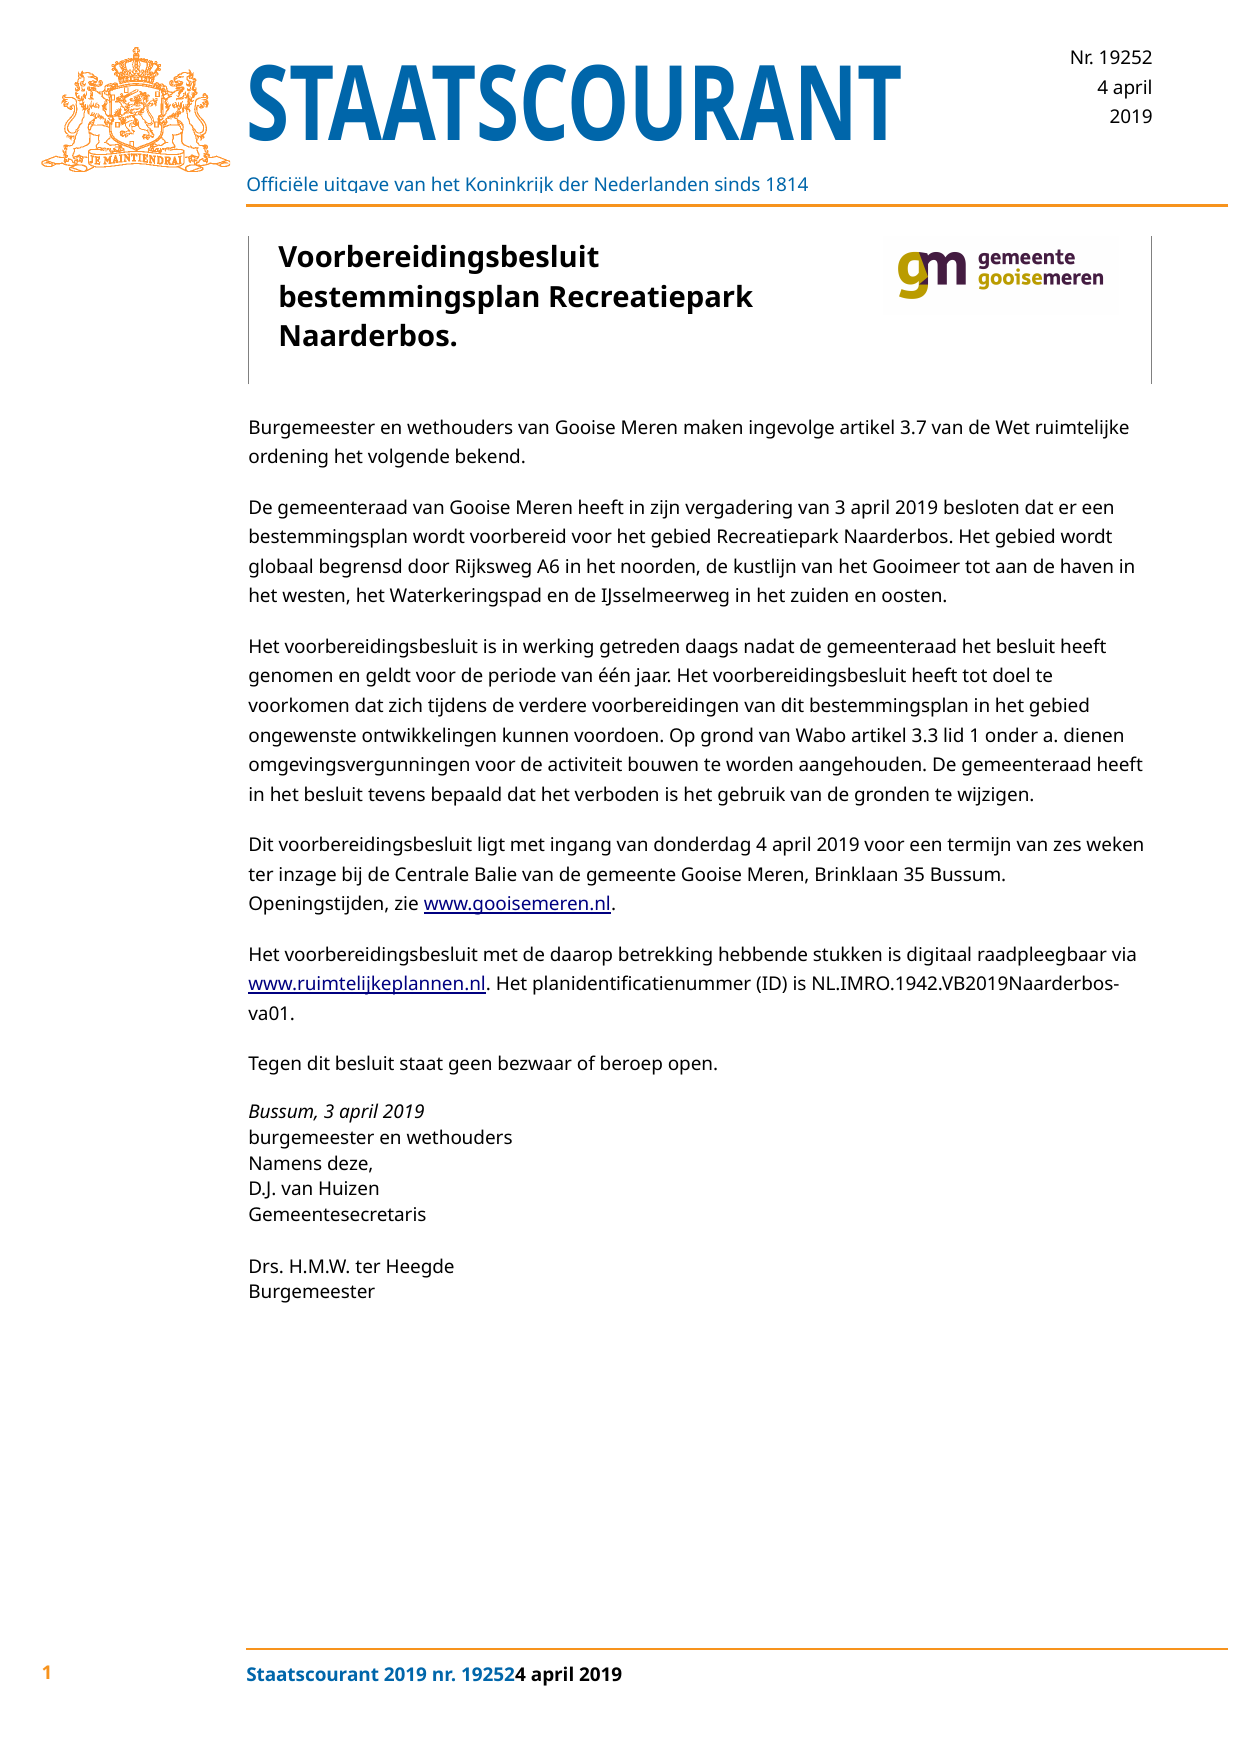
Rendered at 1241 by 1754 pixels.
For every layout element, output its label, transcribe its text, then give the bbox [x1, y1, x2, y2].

table_header Voorbereidingsbesluit bestemmingsplan Recreatiepark Naarderbos. [249, 236, 850, 384]
text Tegen dit besluit staat geen bezwaar of beroep open. [248, 1051, 1152, 1076]
text burgemeester en wethouders [248, 1124, 1152, 1150]
text De gemeenteraad van Gooise Meren heeft in zijn vergadering van 3 april 2019 besloten dat er een bestemmingsplan wordt voorbereid voor het gebied Recreatiepark Naarderbos. Het gebied wordt globaal begrensd door Rijksweg A6 in het noorden, de kustlijn van het Gooimeer tot aan de haven in het westen, het Waterkeringspad en de IJsselmeerweg in het zuiden en oosten. [248, 494, 1152, 608]
text Bussum, 3 april 2019 [248, 1098, 1152, 1124]
text Gemeentesecretaris [248, 1201, 1152, 1227]
picture [41, 47, 231, 172]
text Dit voorbereidingsbesluit ligt met ingang van donderdag 4 april 2019 voor een termijn van zes weken ter inzage bij de Centrale Balie van de gemeente Gooise Meren, Brinklaan 35 Bussum. Openingstijden, zie www.gooisemeren.nl. [248, 831, 1152, 916]
text Het voorbereidingsbesluit is in werking getreden daags nadat de gemeenteraad het besluit heeft genomen en geldt voor de periode van één jaar. Het voorbereidingsbesluit heeft tot doel te voorkomen dat zich tijdens de verdere voorbereidingen van dit bestemmingsplan in het gebied ongewenste ontwikkelingen kunnen voordoen. Op grond van Wabo artikel 3.3 lid 1 onder a. dienen omgevingsvergunningen voor de activiteit bouwen te worden aangehouden. De gemeenteraad heeft in het besluit tevens bepaald dat het verboden is het gebruik van de gronden te wijzigen. [248, 633, 1152, 807]
text Namens deze, [248, 1150, 1152, 1176]
text Drs. H.M.W. ter Heegde [248, 1253, 1152, 1278]
text Burgemeester en wethouders van Gooise Meren maken ingevolge artikel 3.7 van de Wet ruimtelijke ordening het volgende bekend. [248, 414, 1152, 469]
text Burgemeester [248, 1278, 1152, 1304]
text Het voorbereidingsbesluit met de daarop betrekking hebbende stukken is digitaal raadpleegbaar via www.ruimtelijkeplannen.nl. Het planidentificatienummer (ID) is NL.IMRO.1942.VB2019Naarderbos-va01. [248, 941, 1152, 1026]
picture [882, 236, 1119, 315]
table_header [850, 236, 1151, 384]
text D.J. van Huizen [248, 1176, 1152, 1201]
